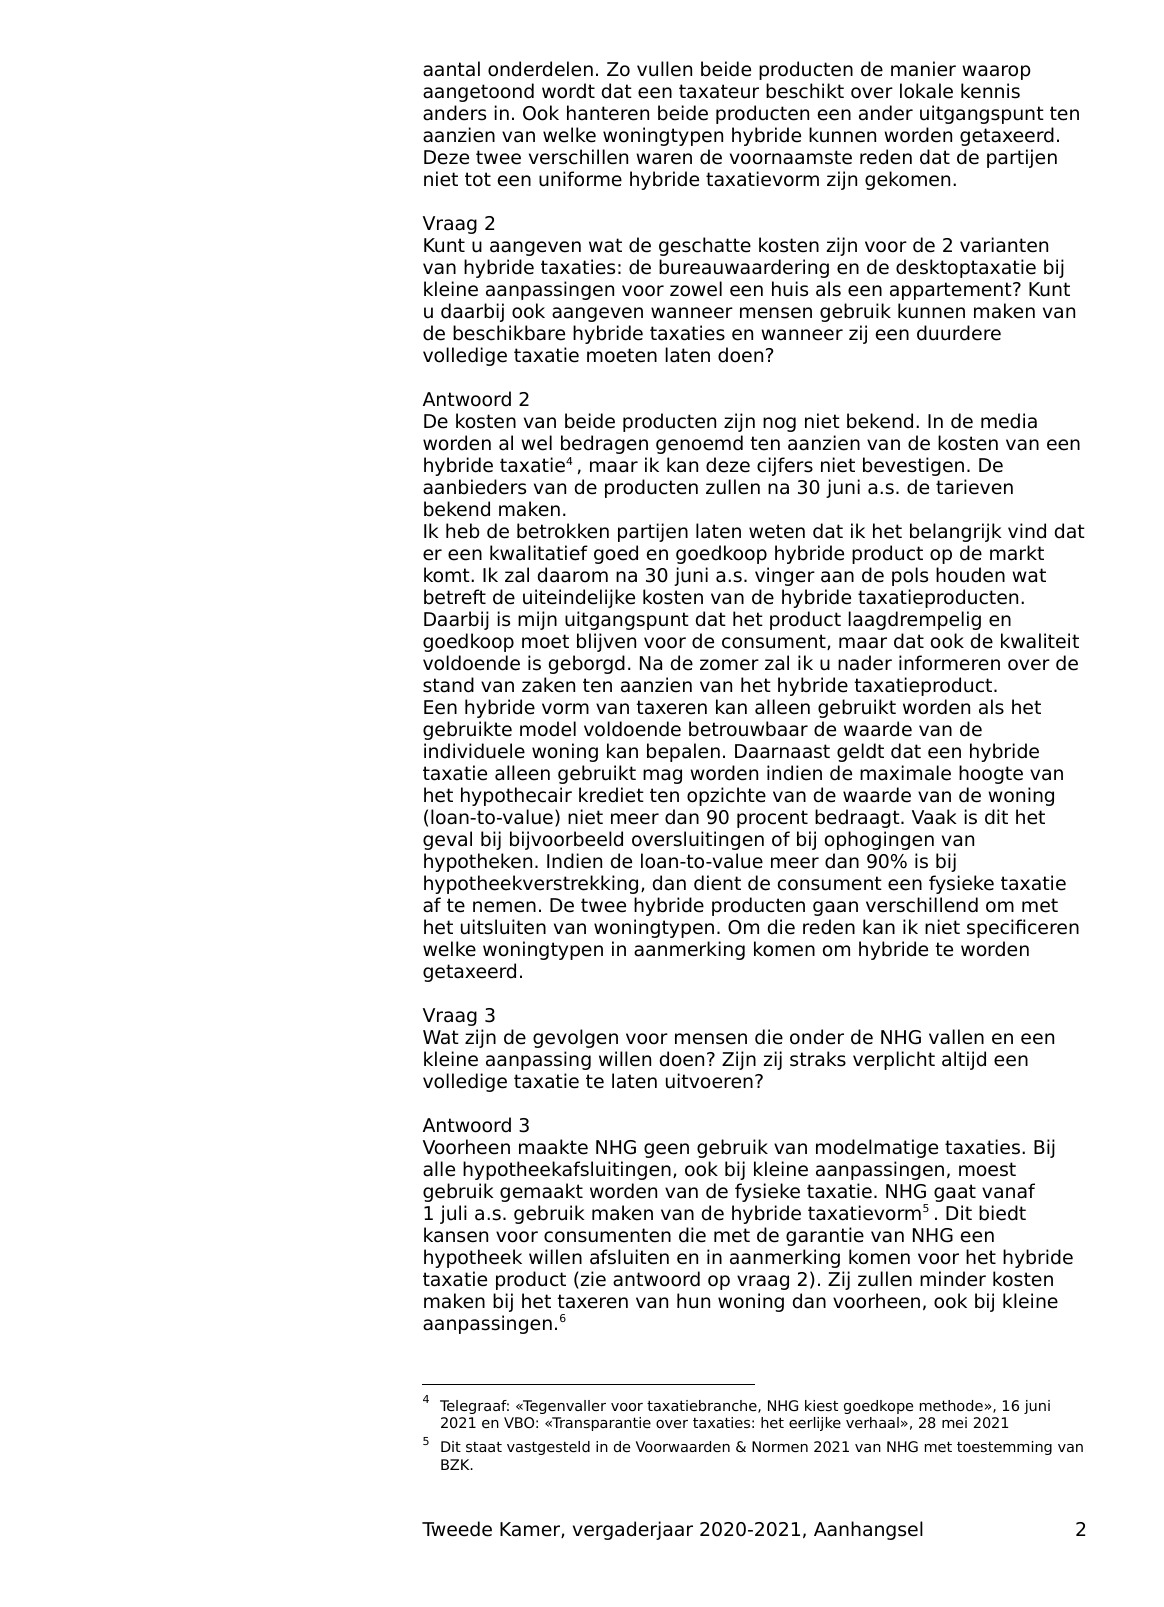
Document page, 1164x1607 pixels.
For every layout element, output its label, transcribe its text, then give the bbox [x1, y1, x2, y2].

text Vraag 3 [422, 1005, 1087, 1027]
text Ik heb de betrokken partijen laten weten dat ik het belangrijk vind dat er een kwalitatief goed en goedkoop hybride product op de markt komt. Ik zal daarom na 30 juni a.s. vinger aan de pols houden wat betreft de uiteindelijke kosten van de hybride taxatieproducten. Daarbij is mijn uitgangspunt dat het product laagdrempelig en goedkoop moet blijven voor de consument, maar dat ook de kwaliteit voldoende is geborgd. Na de zomer zal ik u nader informeren over de stand van zaken ten aanzien van het hybride taxatieproduct. [422, 521, 1087, 697]
text Wat zijn de gevolgen voor mensen die onder de NHG vallen en een kleine aanpassing willen doen? Zijn zij straks verplicht altijd een volledige taxatie te laten uitvoeren? [422, 1027, 1087, 1093]
text aantal onderdelen. Zo vullen beide producten de manier waarop aangetoond wordt dat een taxateur beschikt over lokale kennis anders in. Ook hanteren beide producten een ander uitgangspunt ten aanzien van welke woningtypen hybride kunnen worden getaxeerd. Deze twee verschillen waren de voornaamste reden dat de partijen niet tot een uniforme hybride taxatievorm zijn gekomen. [422, 59, 1087, 191]
text Vraag 2 [422, 213, 1087, 235]
text De kosten van beide producten zijn nog niet bekend. In de media worden al wel bedragen genoemd ten aanzien van de kosten van een hybride taxatie, maar ik kan deze cijfers niet bevestigen. De aanbieders van de producten zullen na 30 juni a.s. de tarieven bekend maken. [422, 411, 1087, 521]
text Telegraaf: «Tegenvaller voor taxatiebranche, NHG kiest goedkope methode», 16 juni 2021 en VBO: «Transparantie over taxaties: het eerlijke verhaal», 28 mei 2021 [422, 1393, 1087, 1432]
text Een hybride vorm van taxeren kan alleen gebruikt worden als het gebruikte model voldoende betrouwbaar de waarde van de individuele woning kan bepalen. Daarnaast geldt dat een hybride taxatie alleen gebruikt mag worden indien de maximale hoogte van het hypothecair krediet ten opzichte van de waarde van de woning (loan-to-value) niet meer dan 90 procent bedraagt. Vaak is dit het geval bij bijvoorbeeld oversluitingen of bij ophogingen van hypotheken. Indien de loan-to-value meer dan 90% is bij hypotheekverstrekking, dan dient de consument een fysieke taxatie af te nemen. De twee hybride producten gaan verschillend om met het uitsluiten van woningtypen. Om die reden kan ik niet specificeren welke woningtypen in aanmerking komen om hybride te worden getaxeerd. [422, 697, 1087, 983]
text Voorheen maakte NHG geen gebruik van modelmatige taxaties. Bij alle hypotheekafsluitingen, ook bij kleine aanpassingen, moest gebruik gemaakt worden van de fysieke taxatie. NHG gaat vanaf 1 juli a.s. gebruik maken van de hybride taxatievorm. Dit biedt kansen voor consumenten die met de garantie van NHG een hypotheek willen afsluiten en in aanmerking komen voor het hybride taxatie product (zie antwoord op vraag 2). Zij zullen minder kosten maken bij het taxeren van hun woning dan voorheen, ook bij kleine aanpassingen. [422, 1137, 1087, 1335]
text Antwoord 3 [422, 1115, 1087, 1137]
text Dit staat vastgesteld in de Voorwaarden & Normen 2021 van NHG met toestemming van BZK. [422, 1435, 1087, 1474]
text Antwoord 2 [422, 389, 1087, 411]
text Kunt u aangeven wat de geschatte kosten zijn voor de 2 varianten van hybride taxaties: de bureauwaardering en de desktoptaxatie bij kleine aanpassingen voor zowel een huis als een appartement? Kunt u daarbij ook aangeven wanneer mensen gebruik kunnen maken van de beschikbare hybride taxaties en wanneer zij een duurdere volledige taxatie moeten laten doen? [422, 235, 1087, 367]
